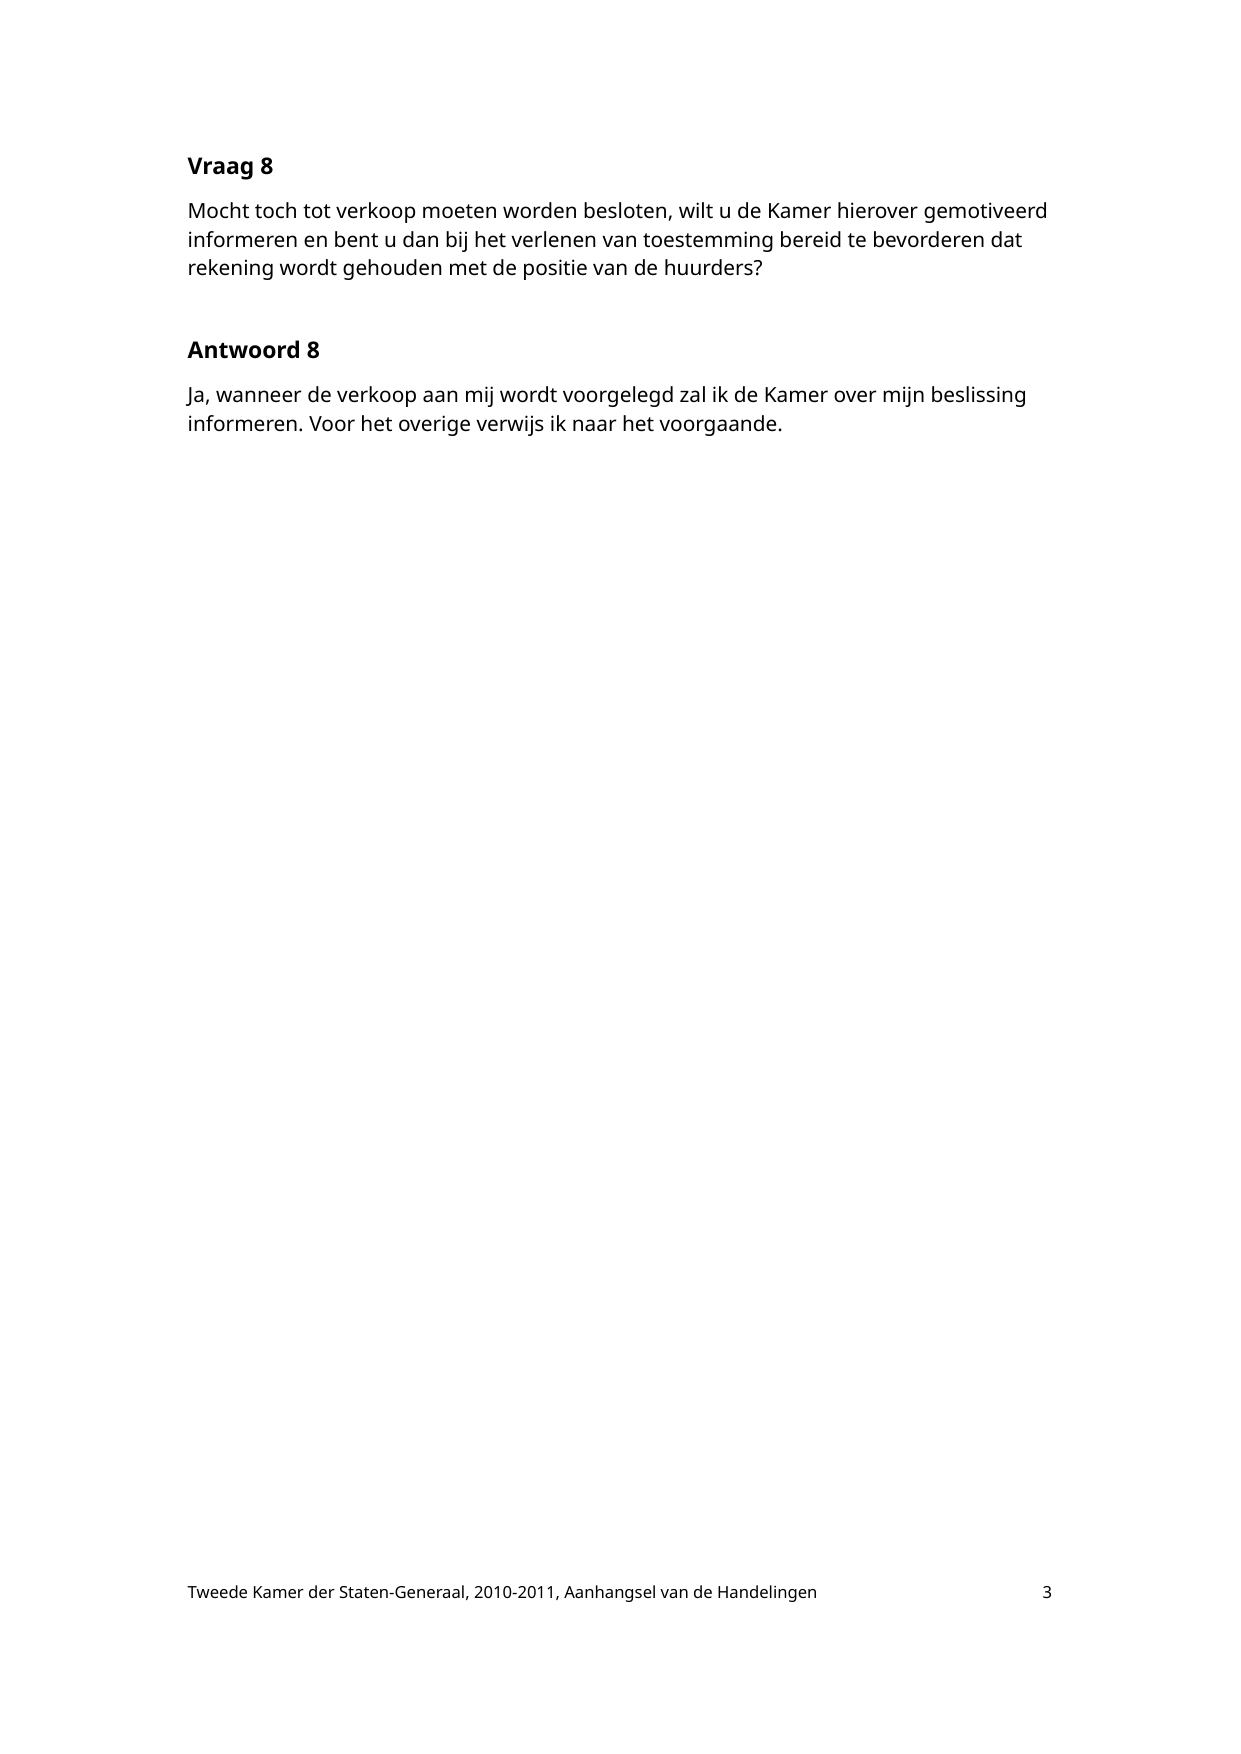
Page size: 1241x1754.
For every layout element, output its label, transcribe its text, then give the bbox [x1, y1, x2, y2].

text Mocht toch tot verkoop moeten worden besloten, wilt u de Kamer hierover gemotiveerd informeren en bent u dan bij het verlenen van toestemming bereid te bevorderen dat rekening wordt gehouden met de positie van de huurders? [187, 196, 1053, 282]
subtitle Vraag 8 [187, 150, 1053, 181]
text Ja, wanneer de verkoop aan mij wordt voorgelegd zal ik de Kamer over mijn beslissing informeren. Voor het overige verwijs ik naar het voorgaande. [187, 380, 1053, 437]
subtitle Antwoord 8 [187, 334, 1053, 365]
